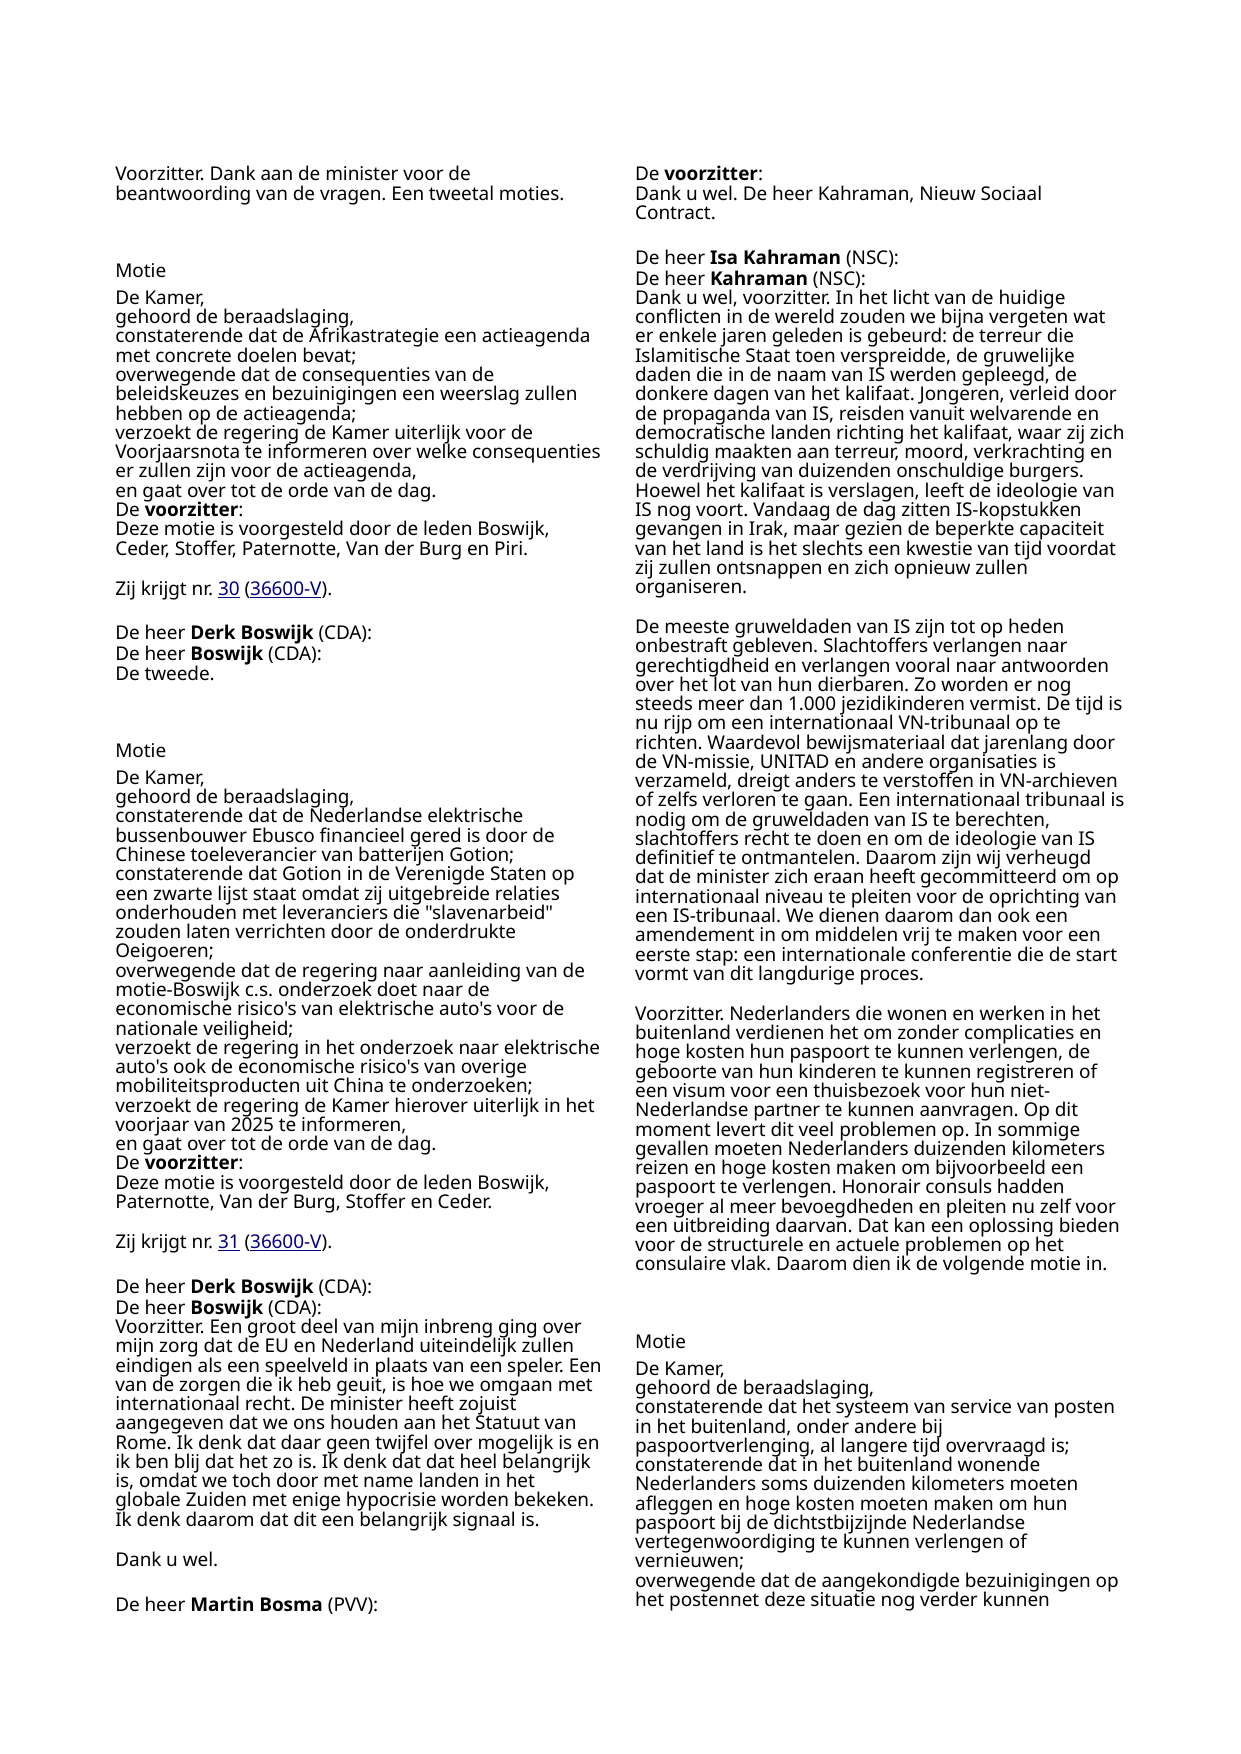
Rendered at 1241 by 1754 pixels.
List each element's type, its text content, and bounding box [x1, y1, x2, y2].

text De heer Derk Boswijk (CDA): [115, 619, 605, 645]
text en gaat over tot de orde van de dag. [115, 1135, 605, 1154]
text De voorzitter: [115, 501, 605, 520]
text gehoord de beraadslaging, [115, 308, 605, 327]
text verzoekt de regering de Kamer uiterlijk voor de Voorjaarsnota te informeren over welke consequenties er zullen zijn voor de actieagenda, [115, 424, 605, 482]
text Voorzitter. Dank aan de minister voor de beantwoording van de vragen. Een tweetal moties. [115, 165, 605, 204]
text Voorzitter. Een groot deel van mijn inbreng ging over mijn zorg dat de EU en Nederland uiteindelijk zullen eindigen als een speelveld in plaats van een speler. Een van de zorgen die ik heb geuit, is hoe we omgaan met internationaal recht. De minister heeft zojuist aangegeven dat we ons houden aan het Statuut van Rome. Ik denk dat daar geen twijfel over mogelijk is en ik ben blij dat het zo is. Ik denk dat dat heel belangrijk is, omdat we toch door met name landen in het globale Zuiden met enige hypocrisie worden bekeken. Ik denk daarom dat dit een belangrijk signaal is. [115, 1318, 605, 1530]
text constaterende dat de Afrikastrategie een actieagenda met concrete doelen bevat; [115, 327, 605, 366]
text De heer Isa Kahraman (NSC): [635, 244, 1125, 270]
text en gaat over tot de orde van de dag. [115, 482, 605, 501]
text Zij krijgt nr. 30 (36600-V). [115, 579, 605, 599]
text De Kamer, [115, 769, 605, 788]
text Dank u wel. [115, 1551, 605, 1570]
text Deze motie is voorgesteld door de leden Boswijk, Paternotte, Van der Burg, Stoffer en Ceder. [115, 1174, 605, 1212]
text De heer Derk Boswijk (CDA): [115, 1273, 605, 1299]
text constaterende dat de Nederlandse elektrische bussenbouwer Ebusco financieel gered is door de Chinese toeleverancier van batterijen Gotion; [115, 807, 605, 865]
text Deze motie is voorgesteld door de leden Boswijk, Ceder, Stoffer, Paternotte, Van der Burg en Piri. [115, 520, 605, 559]
text De Kamer, [635, 1360, 1125, 1379]
text Motie [115, 737, 605, 763]
text Voorzitter. Nederlanders die wonen en werken in het buitenland verdienen het om zonder complicaties en hoge kosten hun paspoort te kunnen verlengen, de geboorte van hun kinderen te kunnen registreren of een visum voor een thuisbezoek voor hun niet-Nederlandse partner te kunnen aanvragen. Op dit moment levert dit veel problemen op. In sommige gevallen moeten Nederlanders duizenden kilometers reizen en hoge kosten maken om bijvoorbeeld een paspoort te verlengen. Honorair consuls hadden vroeger al meer bevoegdheden en pleiten nu zelf voor een uitbreiding daarvan. Dat kan een oplossing bieden voor de structurele en actuele problemen op het consulaire vlak. Daarom dien ik de volgende motie in. [635, 1005, 1125, 1275]
text De heer Boswijk (CDA): [115, 645, 605, 664]
text Zij krijgt nr. 31 (36600-V). [115, 1233, 605, 1252]
text De heer Martin Bosma (PVV): [115, 1591, 605, 1617]
text De tweede. [115, 664, 605, 684]
text De Kamer, [115, 289, 605, 308]
text De meeste gruweldaden van IS zijn tot op heden onbestraft gebleven. Slachtoffers verlangen naar gerechtigdheid en verlangen vooral naar antwoorden over het lot van hun dierbaren. Zo worden er nog steeds meer dan 1.000 jezidikinderen vermist. De tijd is nu rijp om een internationaal VN-tribunaal op te richten. Waardevol bewijsmateriaal dat jarenlang door de VN-missie, UNITAD en andere organisaties is verzameld, dreigt anders te verstoffen in VN-archieven of zelfs verloren te gaan. Een internationaal tribunaal is nodig om de gruweldaden van IS te berechten, slachtoffers recht te doen en om de ideologie van IS definitief te ontmantelen. Daarom zijn wij verheugd dat de minister zich eraan heeft gecommitteerd om op internationaal niveau te pleiten voor de oprichting van een IS-tribunaal. We dienen daarom dan ook een amendement in om middelen vrij te maken voor een eerste stap: een internationale conferentie die de start vormt van dit langdurige proces. [635, 618, 1125, 984]
text constaterende dat Gotion in de Verenigde Staten op een zwarte lijst staat omdat zij uitgebreide relaties onderhouden met leveranciers die "slavenarbeid" zouden laten verrichten door de onderdrukte Oeigoeren; [115, 865, 605, 962]
text Dank u wel, voorzitter. In het licht van de huidige conflicten in de wereld zouden we bijna vergeten wat er enkele jaren geleden is gebeurd: de terreur die Islamitische Staat toen verspreidde, de gruwelijke daden die in de naam van IS werden gepleegd, de donkere dagen van het kalifaat. Jongeren, verleid door de propaganda van IS, reisden vanuit welvarende en democratische landen richting het kalifaat, waar zij zich schuldig maakten aan terreur, moord, verkrachting en de verdrijving van duizenden onschuldige burgers. Hoewel het kalifaat is verslagen, leeft de ideologie van IS nog voort. Vandaag de dag zitten IS-kopstukken gevangen in Irak, maar gezien de beperkte capaciteit van het land is het slechts een kwestie van tijd voordat zij zullen ontsnappen en zich opnieuw zullen organiseren. [635, 289, 1125, 597]
text De heer Kahraman (NSC): [635, 270, 1125, 289]
text gehoord de beraadslaging, [115, 788, 605, 807]
text constaterende dat in het buitenland wonende Nederlanders soms duizenden kilometers moeten afleggen en hoge kosten moeten maken om hun paspoort bij de dichtstbijzijnde Nederlandse vertegenwoordiging te kunnen verlengen of vernieuwen; [635, 1456, 1125, 1572]
text De heer Boswijk (CDA): [115, 1299, 605, 1318]
text Dank u wel. De heer Kahraman, Nieuw Sociaal Contract. [635, 184, 1125, 223]
text verzoekt de regering in het onderzoek naar elektrische auto's ook de economische risico's van overige mobiliteitsproducten uit China te onderzoeken; [115, 1039, 605, 1097]
text overwegende dat de regering naar aanleiding van de motie-Boswijk c.s. onderzoek doet naar de economische risico's van elektrische auto's voor de nationale veiligheid; [115, 962, 605, 1039]
text Motie [115, 257, 605, 283]
text gehoord de beraadslaging, [635, 1379, 1125, 1398]
text Motie [635, 1328, 1125, 1354]
text De voorzitter: [635, 165, 1125, 184]
text overwegende dat de consequenties van de beleidskeuzes en bezuinigingen een weerslag zullen hebben op de actieagenda; [115, 366, 605, 424]
text De voorzitter: [115, 1154, 605, 1174]
text constaterende dat het systeem van service van posten in het buitenland, onder andere bij paspoortverlenging, al langere tijd overvraagd is; [635, 1398, 1125, 1456]
text overwegende dat de aangekondigde bezuinigingen op het postennet deze situatie nog verder kunnen [635, 1572, 1125, 1610]
text verzoekt de regering de Kamer hierover uiterlijk in het voorjaar van 2025 te informeren, [115, 1097, 605, 1135]
